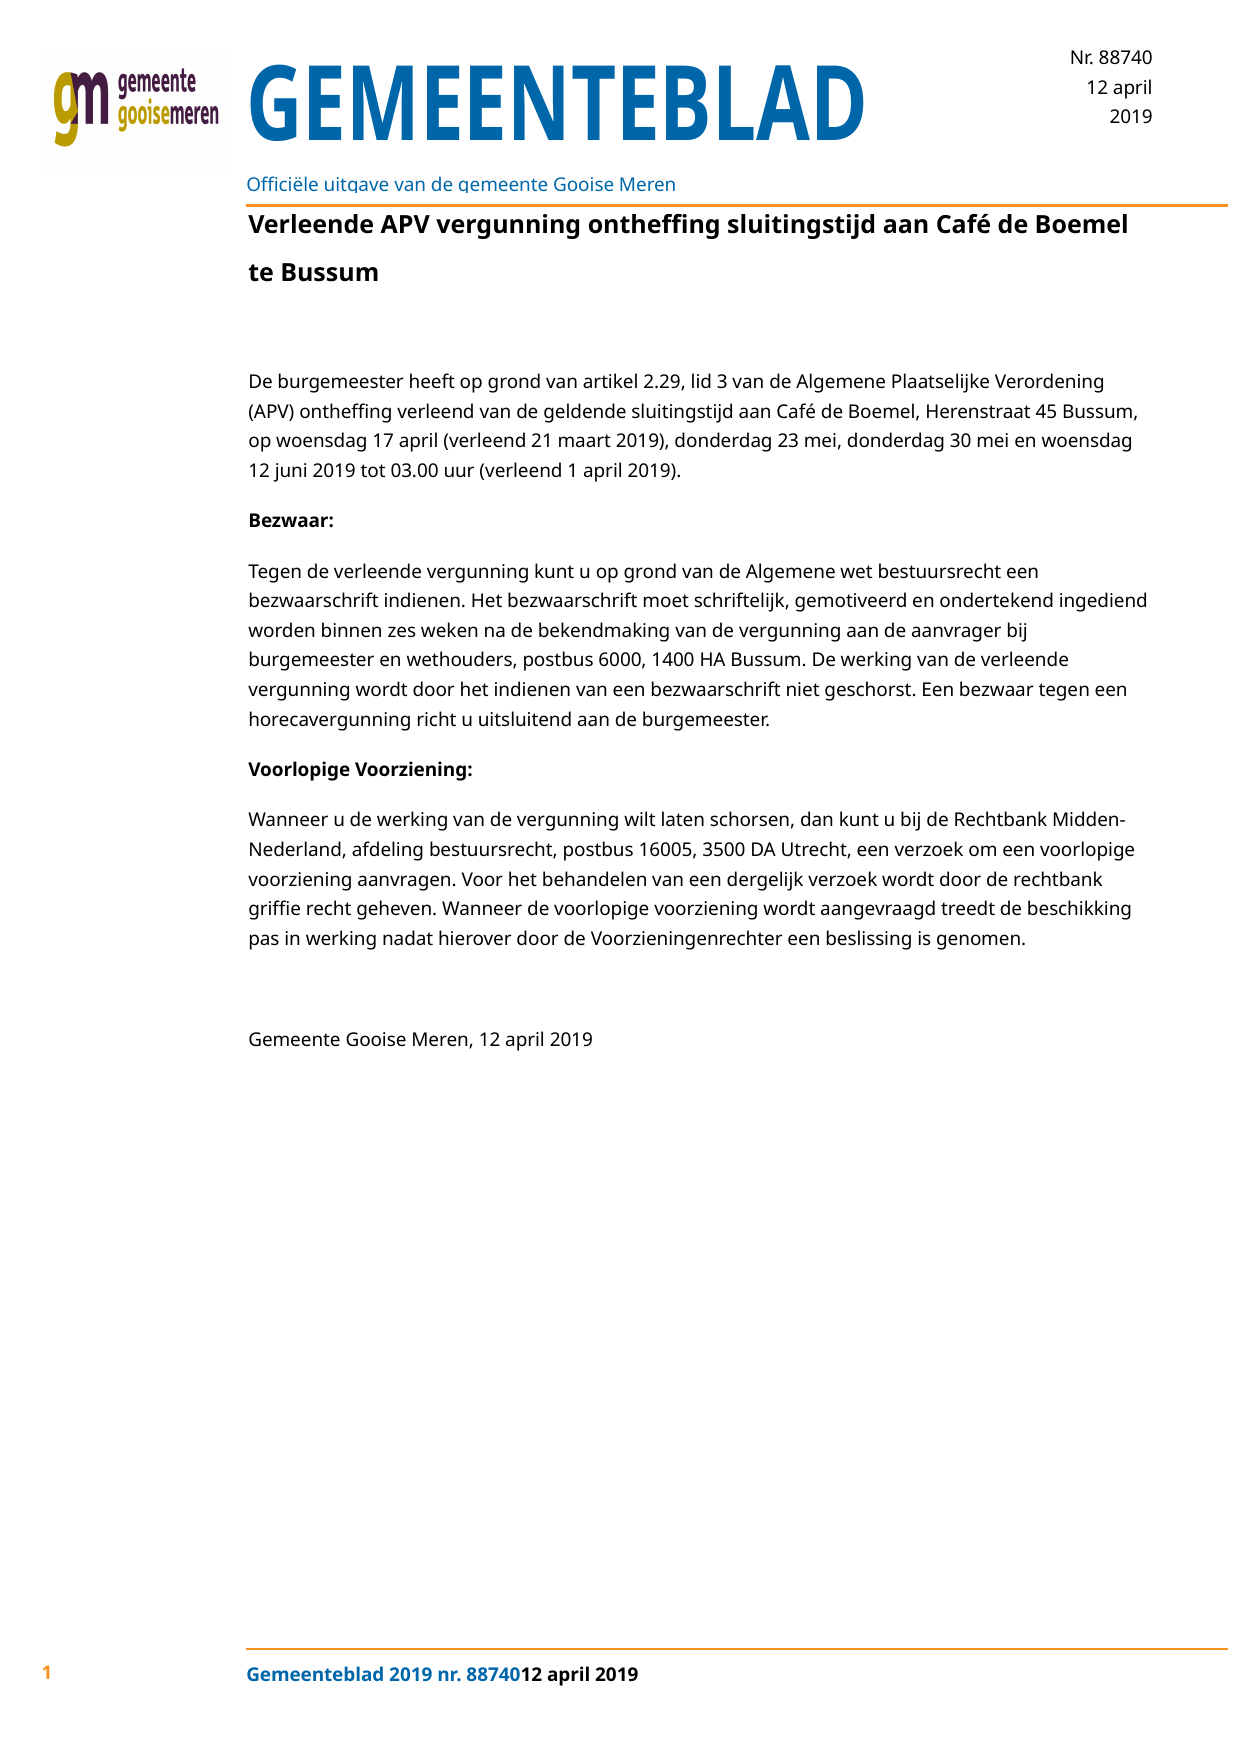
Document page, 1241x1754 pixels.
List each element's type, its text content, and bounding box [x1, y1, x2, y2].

text Verleende APV vergunning ontheffing sluitingstijd aan Café de Boemel te Bussum [248, 207, 1152, 288]
text Voorlopige Voorziening: [248, 756, 1152, 782]
text Bezwaar: [248, 507, 1152, 533]
text Wanneer u de werking van de vergunning wilt laten schorsen, dan kunt u bij de Rechtbank Midden-Nederland, afdeling bestuursrecht, postbus 16005, 3500 DA Utrecht, een verzoek om een voorlopige voorziening aanvragen. Voor het behandelen van een dergelijk verzoek wordt door de rechtbank griffie recht geheven. Wanneer de voorlopige voorziening wordt aangevraagd treedt de beschikking pas in werking nadat hierover door de Voorzieningenrechter een beslissing is genomen. [248, 807, 1152, 951]
text Tegen de verleende vergunning kunt u op grond van de Algemene wet bestuursrecht een bezwaarschrift indienen. Het bezwaarschrift moet schriftelijk, gemotiveerd en ondertekend ingediend worden binnen zes weken na de bekendmaking van de vergunning aan de aanvrager bij burgemeester en wethouders, postbus 6000, 1400 HA Bussum. De werking van de verleende vergunning wordt door het indienen van een bezwaarschrift niet geschorst. Een bezwaar tegen een horecavergunning richt u uitsluitend aan de burgemeester. [248, 558, 1152, 732]
text De burgemeester heeft op grond van artikel 2.29, lid 3 van de Algemene Plaatselijke Verordening (APV) ontheffing verleend van de geldende sluitingstijd aan Café de Boemel, Herenstraat 45 Bussum, op woensdag 17 april (verleend 21 maart 2019), donderdag 23 mei, donderdag 30 mei en woensdag 12 juni 2019 tot 03.00 uur (verleend 1 april 2019). [248, 368, 1152, 483]
picture [41, 47, 231, 172]
text Gemeente Gooise Meren, 12 april 2019 [248, 1026, 1152, 1052]
